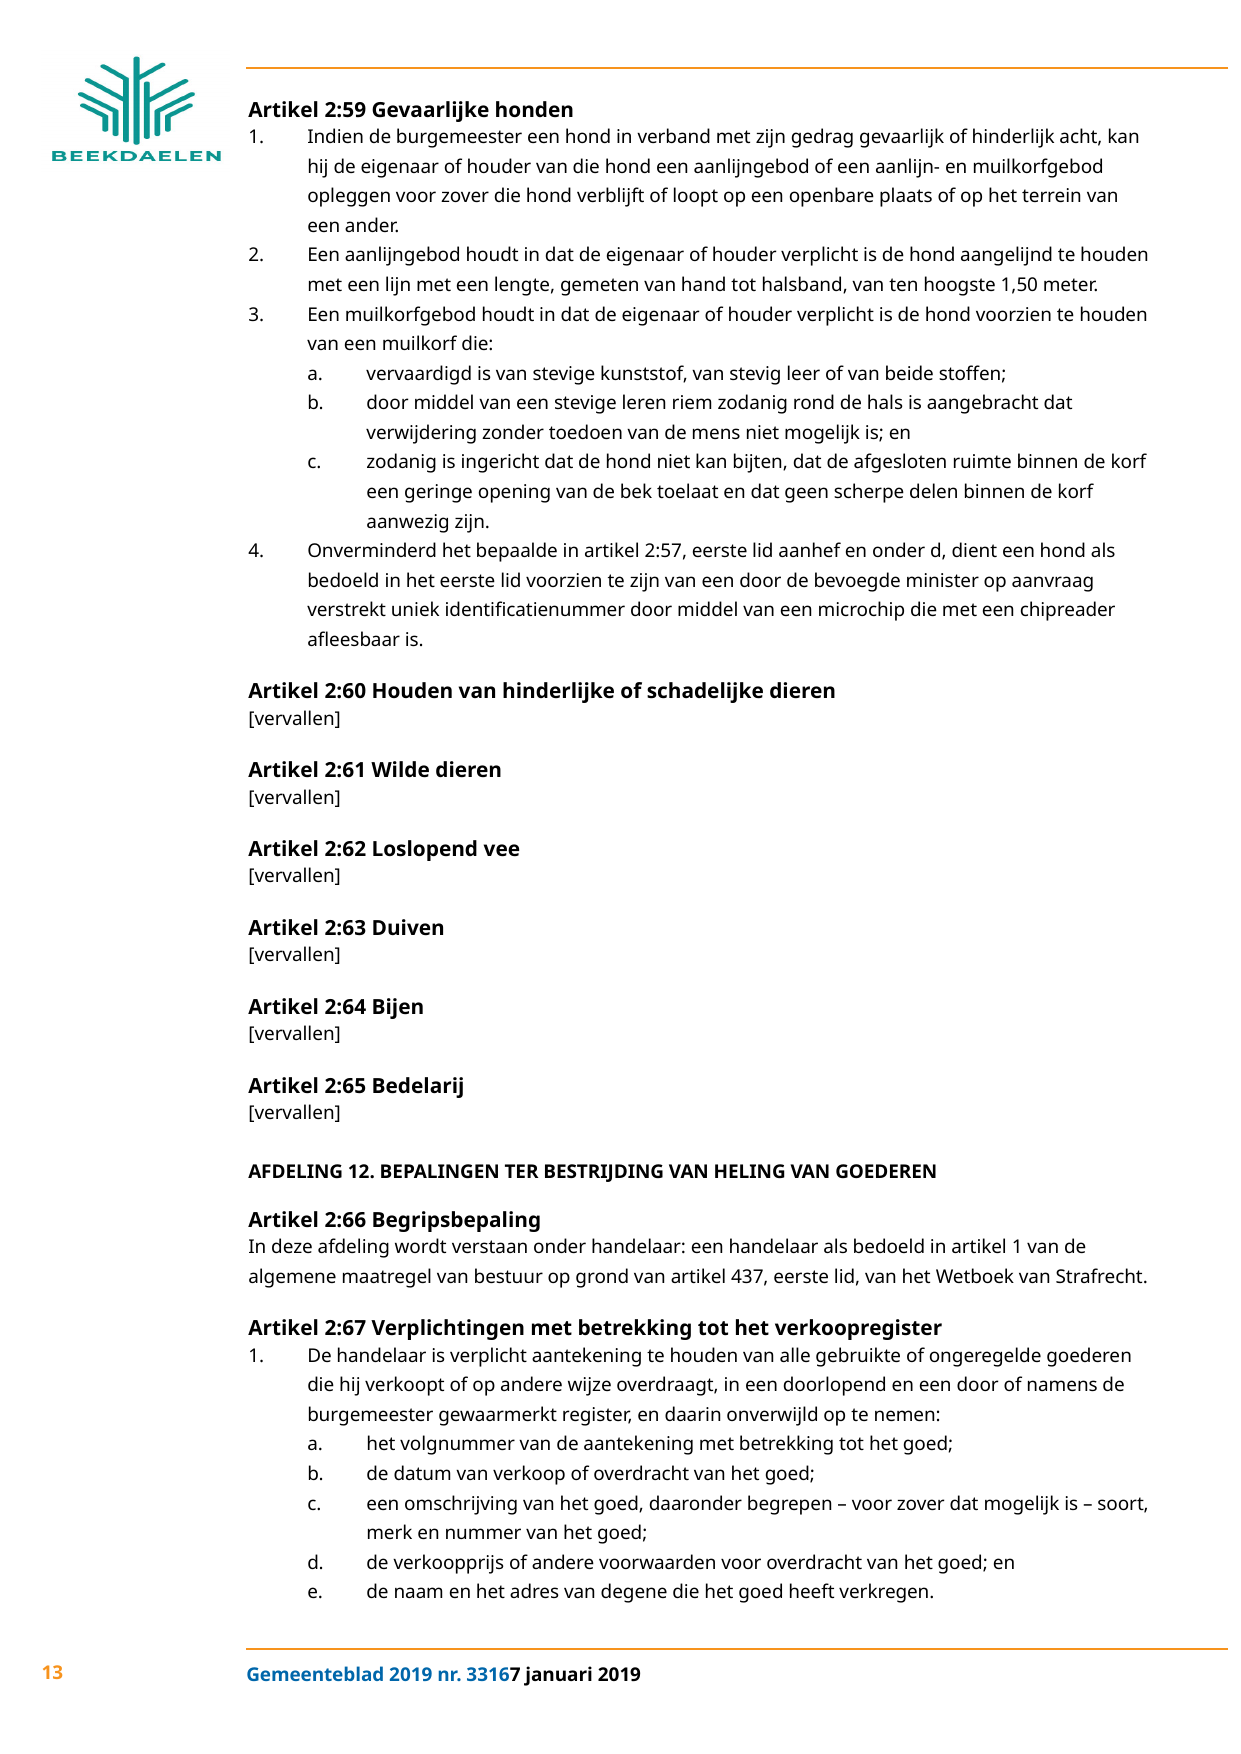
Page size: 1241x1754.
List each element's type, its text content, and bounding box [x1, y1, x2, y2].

list Indien de burgemeester een hond in verband met zijn gedrag gevaarlijk of hinderlijk acht, kan hij de eigenaar of houder van die hond een aanlijngebod of een aanlijn- en muilkorfgebod opleggen voor zover die hond verblijft of loopt op een openbare plaats of op het terrein van een ander. [248, 123, 1152, 238]
text [vervallen] [248, 1020, 1152, 1046]
text Artikel 2:60 Houden van hinderlijke of schadelijke dieren [248, 677, 1152, 705]
list De handelaar is verplicht aantekening te houden van alle gebruikte of ongeregelde goederen die hij verkoopt of op andere wijze overdraagt, in een doorlopend en een door of namens de burgemeester gewaarmerkt register, en daarin onverwijld op te nemen: [248, 1342, 1152, 1427]
text [vervallen] [248, 705, 1152, 731]
text Artikel 2:63 Duiven [248, 913, 1152, 942]
list de datum van verkoop of overdracht van het goed; [307, 1460, 1152, 1486]
text [vervallen] [248, 784, 1152, 809]
list de naam en het adres van degene die het goed heeft verkregen. [307, 1578, 1152, 1604]
text Artikel 2:64 Bijen [248, 992, 1152, 1020]
text [vervallen] [248, 863, 1152, 888]
text [vervallen] [248, 942, 1152, 967]
text Artikel 2:62 Loslopend vee [248, 834, 1152, 863]
text Artikel 2:66 Begripsbepaling [248, 1205, 1152, 1233]
list Onverminderd het bepaalde in artikel 2:57, eerste lid aanhef en onder d, dient een hond als bedoeld in het eerste lid voorzien te zijn van een door de bevoegde minister op aanvraag verstrekt uniek identificatienummer door middel van een microchip die met een chipreader afleesbaar is. [248, 537, 1152, 652]
text Artikel 2:59 Gevaarlijke honden [248, 95, 1152, 123]
text In deze afdeling wordt verstaan onder handelaar: een handelaar als bedoeld in artikel 1 van de algemene maatregel van bestuur op grond van artikel 437, eerste lid, van het Wetboek van Strafrecht. [248, 1233, 1152, 1289]
text AFDELING 12. BEPALINGEN TER BESTRIJDING VAN HELING VAN GOEDEREN [248, 1158, 1152, 1184]
list Een muilkorfgebod houdt in dat de eigenaar of houder verplicht is de hond voorzien te houden van een muilkorf die: [248, 301, 1152, 356]
list zodanig is ingericht dat de hond niet kan bijten, dat de afgesloten ruimte binnen de korf een geringe opening van de bek toelaat en dat geen scherpe delen binnen de korf aanwezig zijn. [307, 449, 1152, 533]
list een omschrijving van het goed, daaronder begrepen – voor zover dat mogelijk is – soort, merk en nummer van het goed; [307, 1490, 1152, 1545]
text [vervallen] [248, 1099, 1152, 1125]
text Artikel 2:61 Wilde dieren [248, 755, 1152, 784]
list vervaardigd is van stevige kunststof, van stevig leer of van beide stoffen; [307, 360, 1152, 386]
list Een aanlijngebod houdt in dat de eigenaar of houder verplicht is de hond aangelijnd te houden met een lijn met een lengte, gemeten van hand tot halsband, van ten hoogste 1,50 meter. [248, 242, 1152, 297]
text Artikel 2:67 Verplichtingen met betrekking tot het verkoopregister [248, 1313, 1152, 1342]
list de verkoopprijs of andere voorwaarden voor overdracht van het goed; en [307, 1549, 1152, 1575]
text Artikel 2:65 Bedelarij [248, 1071, 1152, 1099]
list door middel van een stevige leren riem zodanig rond de hals is aangebracht dat verwijdering zonder toedoen van de mens niet mogelijk is; en [307, 389, 1152, 445]
list het volgnummer van de aantekening met betrekking tot het goed; [307, 1431, 1152, 1456]
picture [41, 47, 231, 172]
